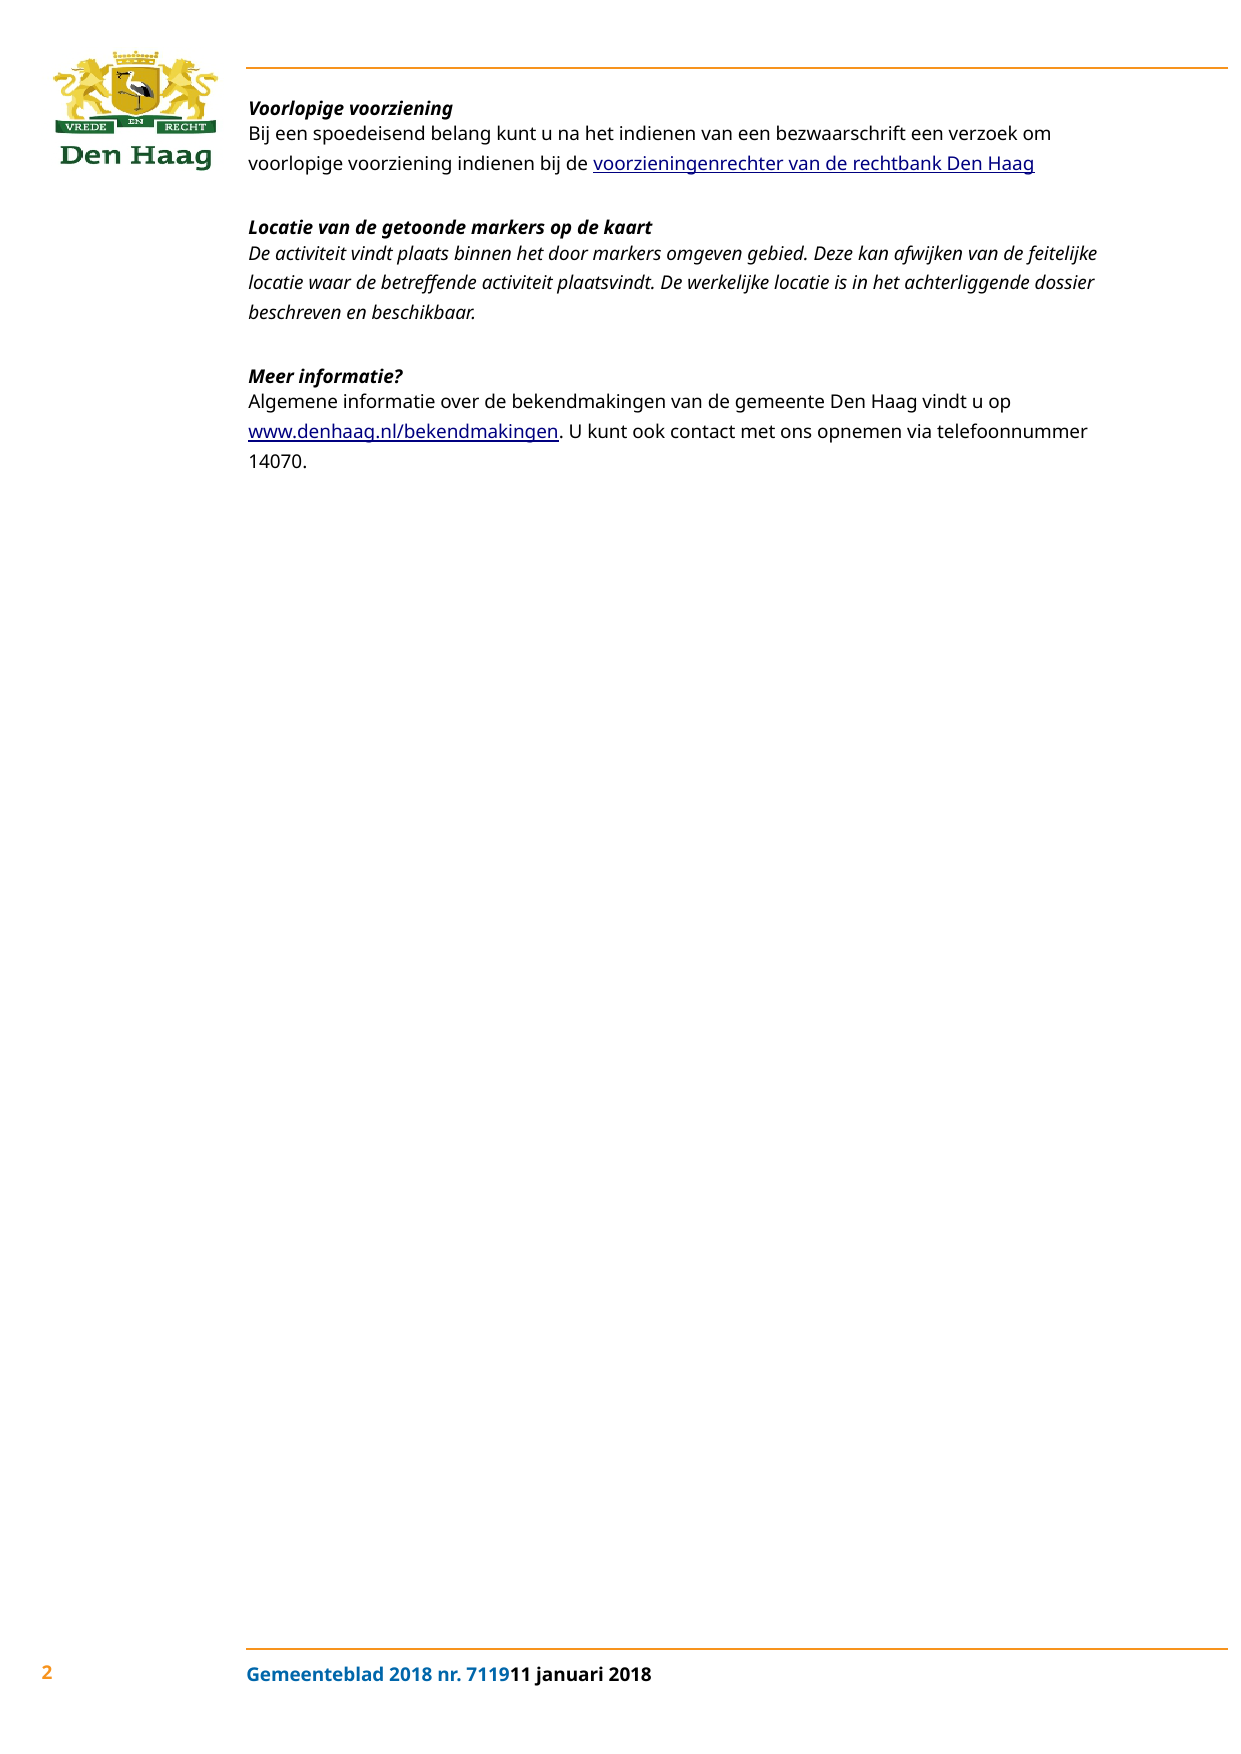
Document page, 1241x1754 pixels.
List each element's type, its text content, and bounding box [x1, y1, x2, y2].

text Meer informatie? [248, 363, 1152, 389]
picture [41, 47, 231, 172]
text De activiteit vindt plaats binnen het door markers omgeven gebied. Deze kan afwijken van de feitelijke locatie waar de betreffende activiteit plaatsvindt. De werkelijke locatie is in het achterliggende dossier beschreven en beschikbaar. [248, 240, 1152, 325]
text Algemene informatie over de bekendmakingen van de gemeente Den Haag vindt u op www.denhaag.nl/bekendmakingen. U kunt ook contact met ons opnemen via telefoonnummer 14070. [248, 389, 1152, 473]
text Voorlopige voorziening [248, 95, 1152, 121]
text Bij een spoedeisend belang kunt u na het indienen van een bezwaarschrift een verzoek om voorlopige voorziening indienen bij de voorzieningenrechter van de rechtbank Den Haag [248, 121, 1152, 176]
text Locatie van de getoonde markers op de kaart [248, 214, 1152, 240]
